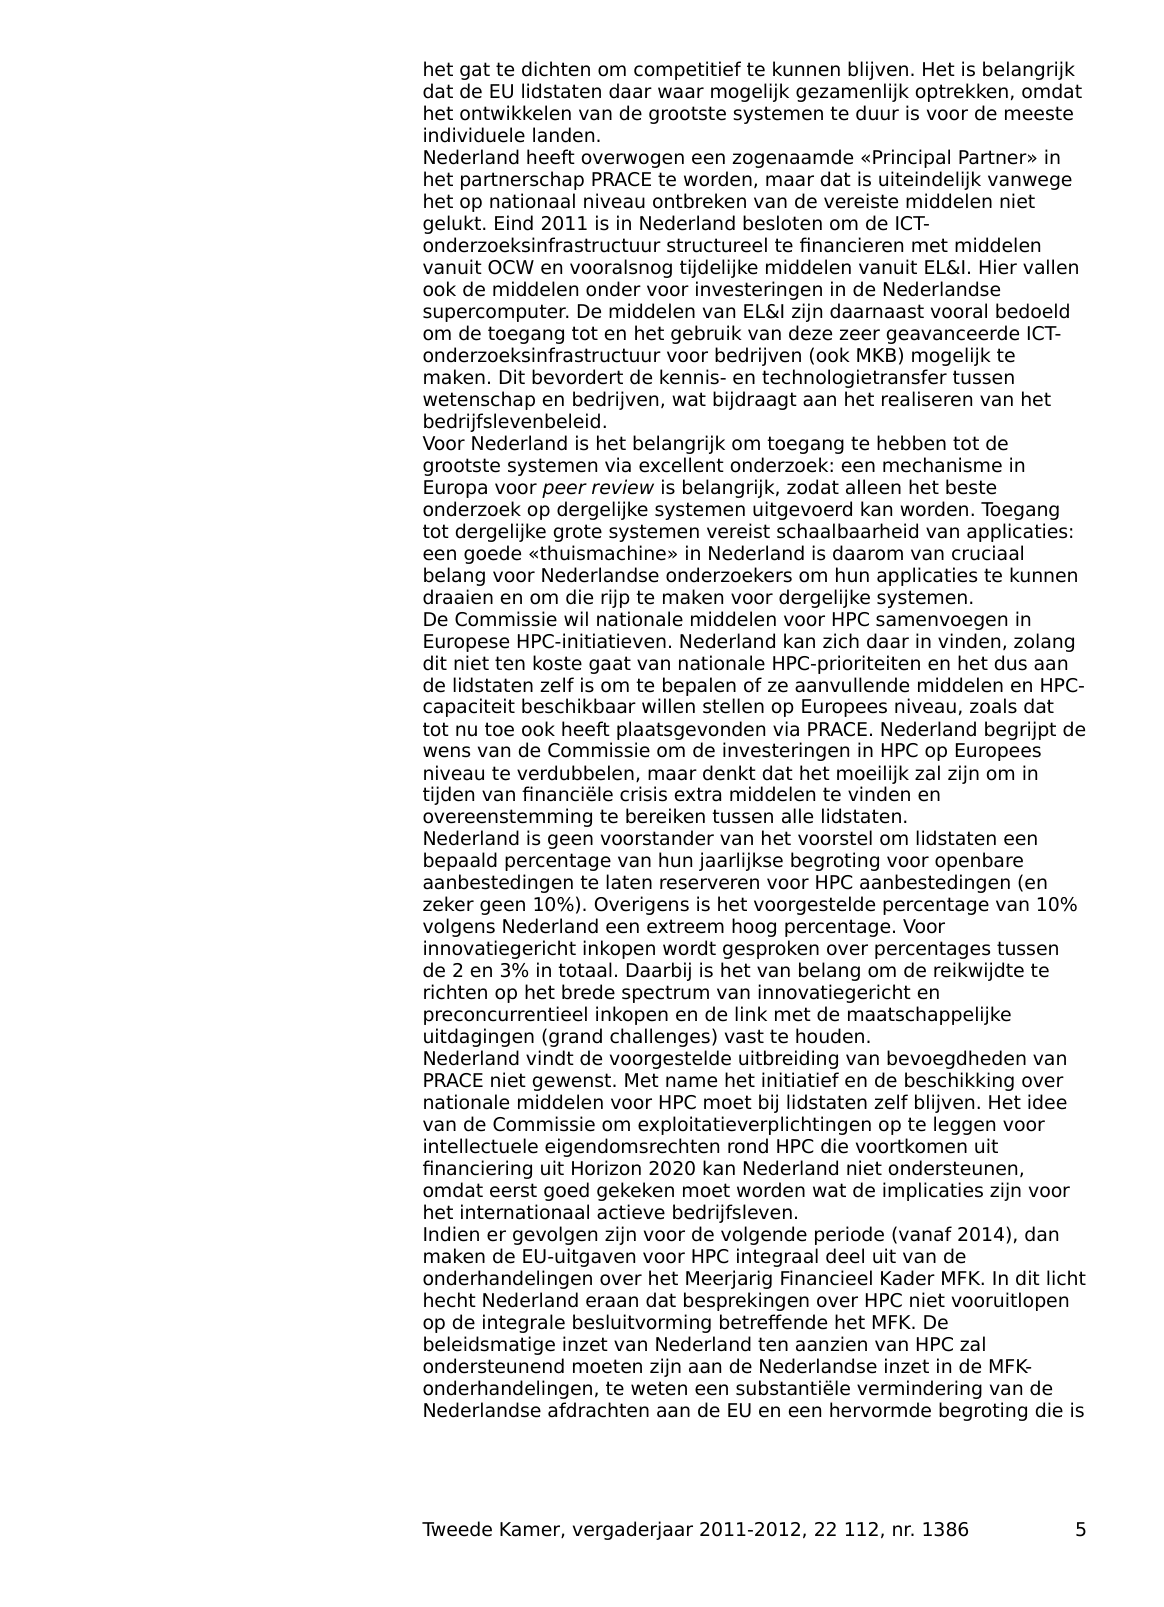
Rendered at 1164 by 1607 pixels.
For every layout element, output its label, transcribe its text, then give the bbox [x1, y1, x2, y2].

text Nederland heeft overwogen een zogenaamde «Principal Partner» in het partnerschap PRACE te worden, maar dat is uiteindelijk vanwege het op nationaal niveau ontbreken van de vereiste middelen niet gelukt. Eind 2011 is in Nederland besloten om de ICT-onderzoeksinfrastructuur structureel te financieren met middelen vanuit OCW en vooralsnog tijdelijke middelen vanuit EL&I. Hier vallen ook de middelen onder voor investeringen in de Nederlandse supercomputer. De middelen van EL&I zijn daarnaast vooral bedoeld om de toegang tot en het gebruik van deze zeer geavanceerde ICT-onderzoeksinfrastructuur voor bedrijven (ook MKB) mogelijk te maken. Dit bevordert de kennis- en technologietransfer tussen wetenschap en bedrijven, wat bijdraagt aan het realiseren van het bedrijfslevenbeleid. [422, 147, 1087, 433]
text Voor Nederland is het belangrijk om toegang te hebben tot de grootste systemen via excellent onderzoek: een mechanisme in Europa voor peer review is belangrijk, zodat alleen het beste onderzoek op dergelijke systemen uitgevoerd kan worden. Toegang tot dergelijke grote systemen vereist schaalbaarheid van applicaties: een goede «thuismachine» in Nederland is daarom van cruciaal belang voor Nederlandse onderzoekers om hun applicaties te kunnen draaien en om die rijp te maken voor dergelijke systemen. [422, 433, 1087, 608]
text De Commissie wil nationale middelen voor HPC samenvoegen in Europese HPC-initiatieven. Nederland kan zich daar in vinden, zolang dit niet ten koste gaat van nationale HPC-prioriteiten en het dus aan de lidstaten zelf is om te bepalen of ze aanvullende middelen en HPC-capaciteit beschikbaar willen stellen op Europees niveau, zoals dat tot nu toe ook heeft plaatsgevonden via PRACE. Nederland begrijpt de wens van de Commissie om de investeringen in HPC op Europees niveau te verdubbelen, maar denkt dat het moeilijk zal zijn om in tijden van financiële crisis extra middelen te vinden en overeenstemming te bereiken tussen alle lidstaten. [422, 608, 1087, 828]
text Nederland vindt de voorgestelde uitbreiding van bevoegdheden van PRACE niet gewenst. Met name het initiatief en de beschikking over nationale middelen voor HPC moet bij lidstaten zelf blijven. Het idee van de Commissie om exploitatieverplichtingen op te leggen voor intellectuele eigendomsrechten rond HPC die voortkomen uit financiering uit Horizon 2020 kan Nederland niet ondersteunen, omdat eerst goed gekeken moet worden wat de implicaties zijn voor het internationaal actieve bedrijfsleven. [422, 1048, 1087, 1224]
text Nederland is geen voorstander van het voorstel om lidstaten een bepaald percentage van hun jaarlijkse begroting voor openbare aanbestedingen te laten reserveren voor HPC aanbestedingen (en zeker geen 10%). Overigens is het voorgestelde percentage van 10% volgens Nederland een extreem hoog percentage. Voor innovatiegericht inkopen wordt gesproken over percentages tussen de 2 en 3% in totaal. Daarbij is het van belang om de reikwijdte te richten op het brede spectrum van innovatiegericht en preconcurrentieel inkopen en de link met de maatschappelijke uitdagingen (grand challenges) vast te houden. [422, 828, 1087, 1048]
text het gat te dichten om competitief te kunnen blijven. Het is belangrijk dat de EU lidstaten daar waar mogelijk gezamenlijk optrekken, omdat het ontwikkelen van de grootste systemen te duur is voor de meeste individuele landen. [422, 59, 1087, 147]
text Indien er gevolgen zijn voor de volgende periode (vanaf 2014), dan maken de EU-uitgaven voor HPC integraal deel uit van de onderhandelingen over het Meerjarig Financieel Kader MFK. In dit licht hecht Nederland eraan dat besprekingen over HPC niet vooruitlopen op de integrale besluitvorming betreffende het MFK. De beleidsmatige inzet van Nederland ten aanzien van HPC zal ondersteunend moeten zijn aan de Nederlandse inzet in de MFK-onderhandelingen, te weten een substantiële vermindering van de Nederlandse afdrachten aan de EU en een hervormde begroting die is [422, 1224, 1087, 1422]
